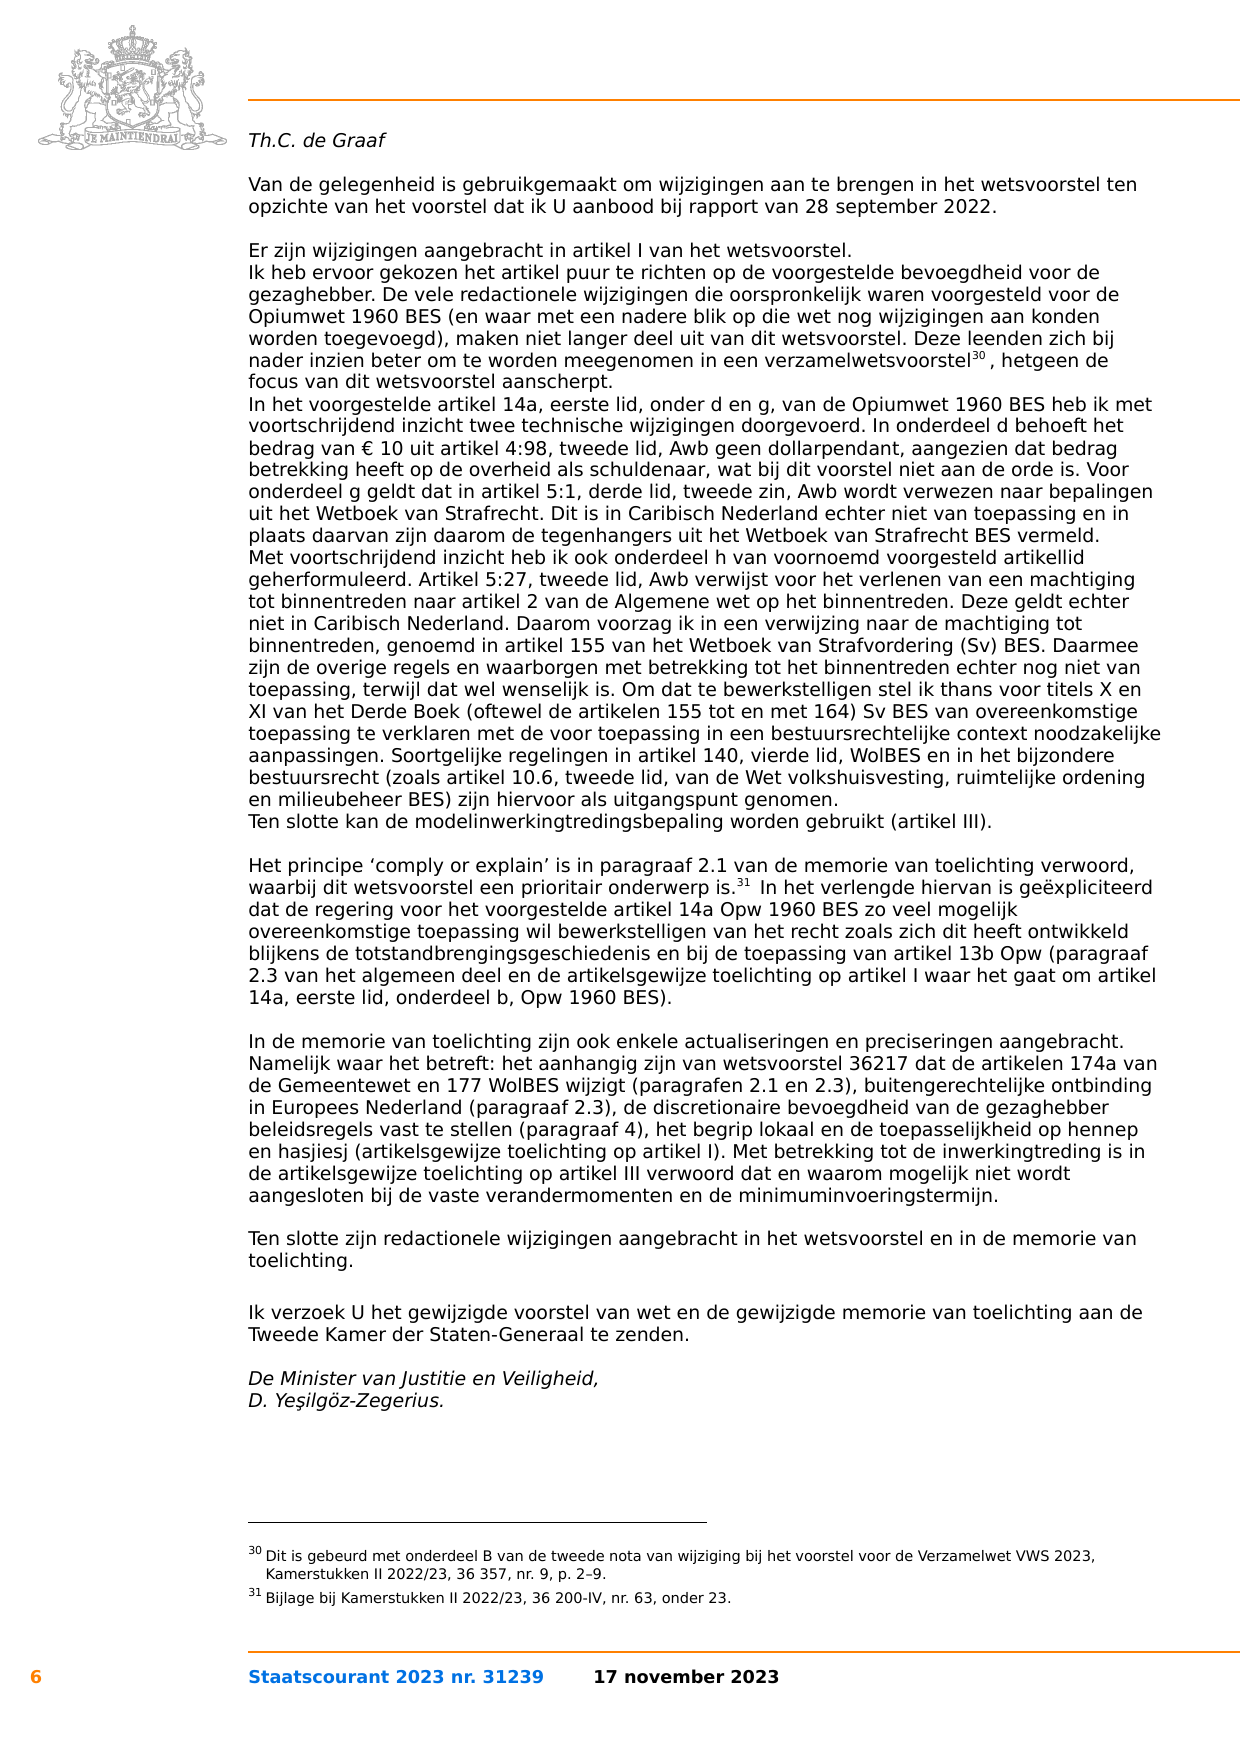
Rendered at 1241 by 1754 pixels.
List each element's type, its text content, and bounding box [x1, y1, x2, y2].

text In de memorie van toelichting zijn ook enkele actualiseringen en preciseringen aangebracht. Namelijk waar het betreft: het aanhangig zijn van wetsvoorstel 36217 dat de artikelen 174a van de Gemeentewet en 177 WolBES wijzigt (paragrafen 2.1 en 2.3), buitengerechtelijke ontbinding in Europees Nederland (paragraaf 2.3), de discretionaire bevoegdheid van de gezaghebber beleidsregels vast te stellen (paragraaf 4), het begrip lokaal en de toepasselijkheid op hennep en hasjiesj (artikelsgewijze toelichting op artikel I). Met betrekking tot de inwerkingtreding is in de artikelsgewijze toelichting op artikel III verwoord dat en waarom mogelijk niet wordt aangesloten bij de vaste verandermomenten en de minimuminvoeringstermijn. [248, 1031, 1163, 1206]
text De Minister van Justitie en Veiligheid, D. Yeşilgöz-Zegerius. [248, 1368, 1163, 1412]
text Het principe ‘comply or explain’ is in paragraaf 2.1 van de memorie van toelichting verwoord, waarbij dit wetsvoorstel een prioritair onderwerp is. In het verlengde hiervan is geëxpliciteerd dat de regering voor het voorgestelde artikel 14a Opw 1960 BES zo veel mogelijk overeenkomstige toepassing wil bewerkstelligen van het recht zoals zich dit heeft ontwikkeld blijkens de totstandbrengingsgeschiedenis en bij de toepassing van artikel 13b Opw (paragraaf 2.3 van het algemeen deel en de artikelsgewijze toelichting op artikel I waar het gaat om artikel 14a, eerste lid, onderdeel b, Opw 1960 BES). [248, 855, 1163, 1009]
text Dit is gebeurd met onderdeel B van de tweede nota van wijziging bij het voorstel voor de Verzamelwet VWS 2023, Kamerstukken II 2022/23, 36 357, nr. 9, p. 2–9. [248, 1544, 1163, 1583]
text Ik verzoek U het gewijzigde voorstel van wet en de gewijzigde memorie van toelichting aan de Tweede Kamer der Staten-Generaal te zenden. [248, 1302, 1163, 1346]
text Bijlage bij Kamerstukken II 2022/23, 36 200-IV, nr. 63, onder 23. [248, 1586, 1163, 1608]
text Ik heb ervoor gekozen het artikel puur te richten op de voorgestelde bevoegdheid voor de gezaghebber. De vele redactionele wijzigingen die oorspronkelijk waren voorgesteld voor de Opiumwet 1960 BES (en waar met een nadere blik op die wet nog wijzigingen aan konden worden toegevoegd), maken niet langer deel uit van dit wetsvoorstel. Deze leenden zich bij nader inzien beter om te worden meegenomen in een verzamelwetsvoorstel, hetgeen de focus van dit wetsvoorstel aanscherpt. [248, 262, 1163, 393]
text Er zijn wijzigingen aangebracht in artikel I van het wetsvoorstel. [248, 239, 1163, 262]
picture [38, 25, 227, 150]
text Van de gelegenheid is gebruikgemaakt om wijzigingen aan te brengen in het wetsvoorstel ten opzichte van het voorstel dat ik U aanbood bij rapport van 28 september 2022. [248, 174, 1163, 218]
text In het voorgestelde artikel 14a, eerste lid, onder d en g, van de Opiumwet 1960 BES heb ik met voortschrijdend inzicht twee technische wijzigingen doorgevoerd. In onderdeel d behoeft het bedrag van € 10 uit artikel 4:98, tweede lid, Awb geen dollarpendant, aangezien dat bedrag betrekking heeft op de overheid als schuldenaar, wat bij dit voorstel niet aan de orde is. Voor onderdeel g geldt dat in artikel 5:1, derde lid, tweede zin, Awb wordt verwezen naar bepalingen uit het Wetboek van Strafrecht. Dit is in Caribisch Nederland echter niet van toepassing en in plaats daarvan zijn daarom de tegenhangers uit het Wetboek van Strafrecht BES vermeld. [248, 393, 1163, 547]
text Ten slotte zijn redactionele wijzigingen aangebracht in het wetsvoorstel en in de memorie van toelichting. [248, 1228, 1163, 1272]
text Ten slotte kan de modelinwerkingtredingsbepaling worden gebruikt (artikel III). [248, 811, 1163, 833]
text Th.C. de Graaf [248, 130, 1163, 152]
text Met voortschrijdend inzicht heb ik ook onderdeel h van voornoemd voorgesteld artikellid geherformuleerd. Artikel 5:27, tweede lid, Awb verwijst voor het verlenen van een machtiging tot binnentreden naar artikel 2 van de Algemene wet op het binnentreden. Deze geldt echter niet in Caribisch Nederland. Daarom voorzag ik in een verwijzing naar de machtiging tot binnentreden, genoemd in artikel 155 van het Wetboek van Strafvordering (Sv) BES. Daarmee zijn de overige regels en waarborgen met betrekking tot het binnentreden echter nog niet van toepassing, terwijl dat wel wenselijk is. Om dat te bewerkstelligen stel ik thans voor titels X en XI van het Derde Boek (oftewel de artikelen 155 tot en met 164) Sv BES van overeenkomstige toepassing te verklaren met de voor toepassing in een bestuursrechtelijke context noodzakelijke aanpassingen. Soortgelijke regelingen in artikel 140, vierde lid, WolBES en in het bijzondere bestuursrecht (zoals artikel 10.6, tweede lid, van de Wet volkshuisvesting, ruimtelijke ordening en milieubeheer BES) zijn hiervoor als uitgangspunt genomen. [248, 547, 1163, 811]
